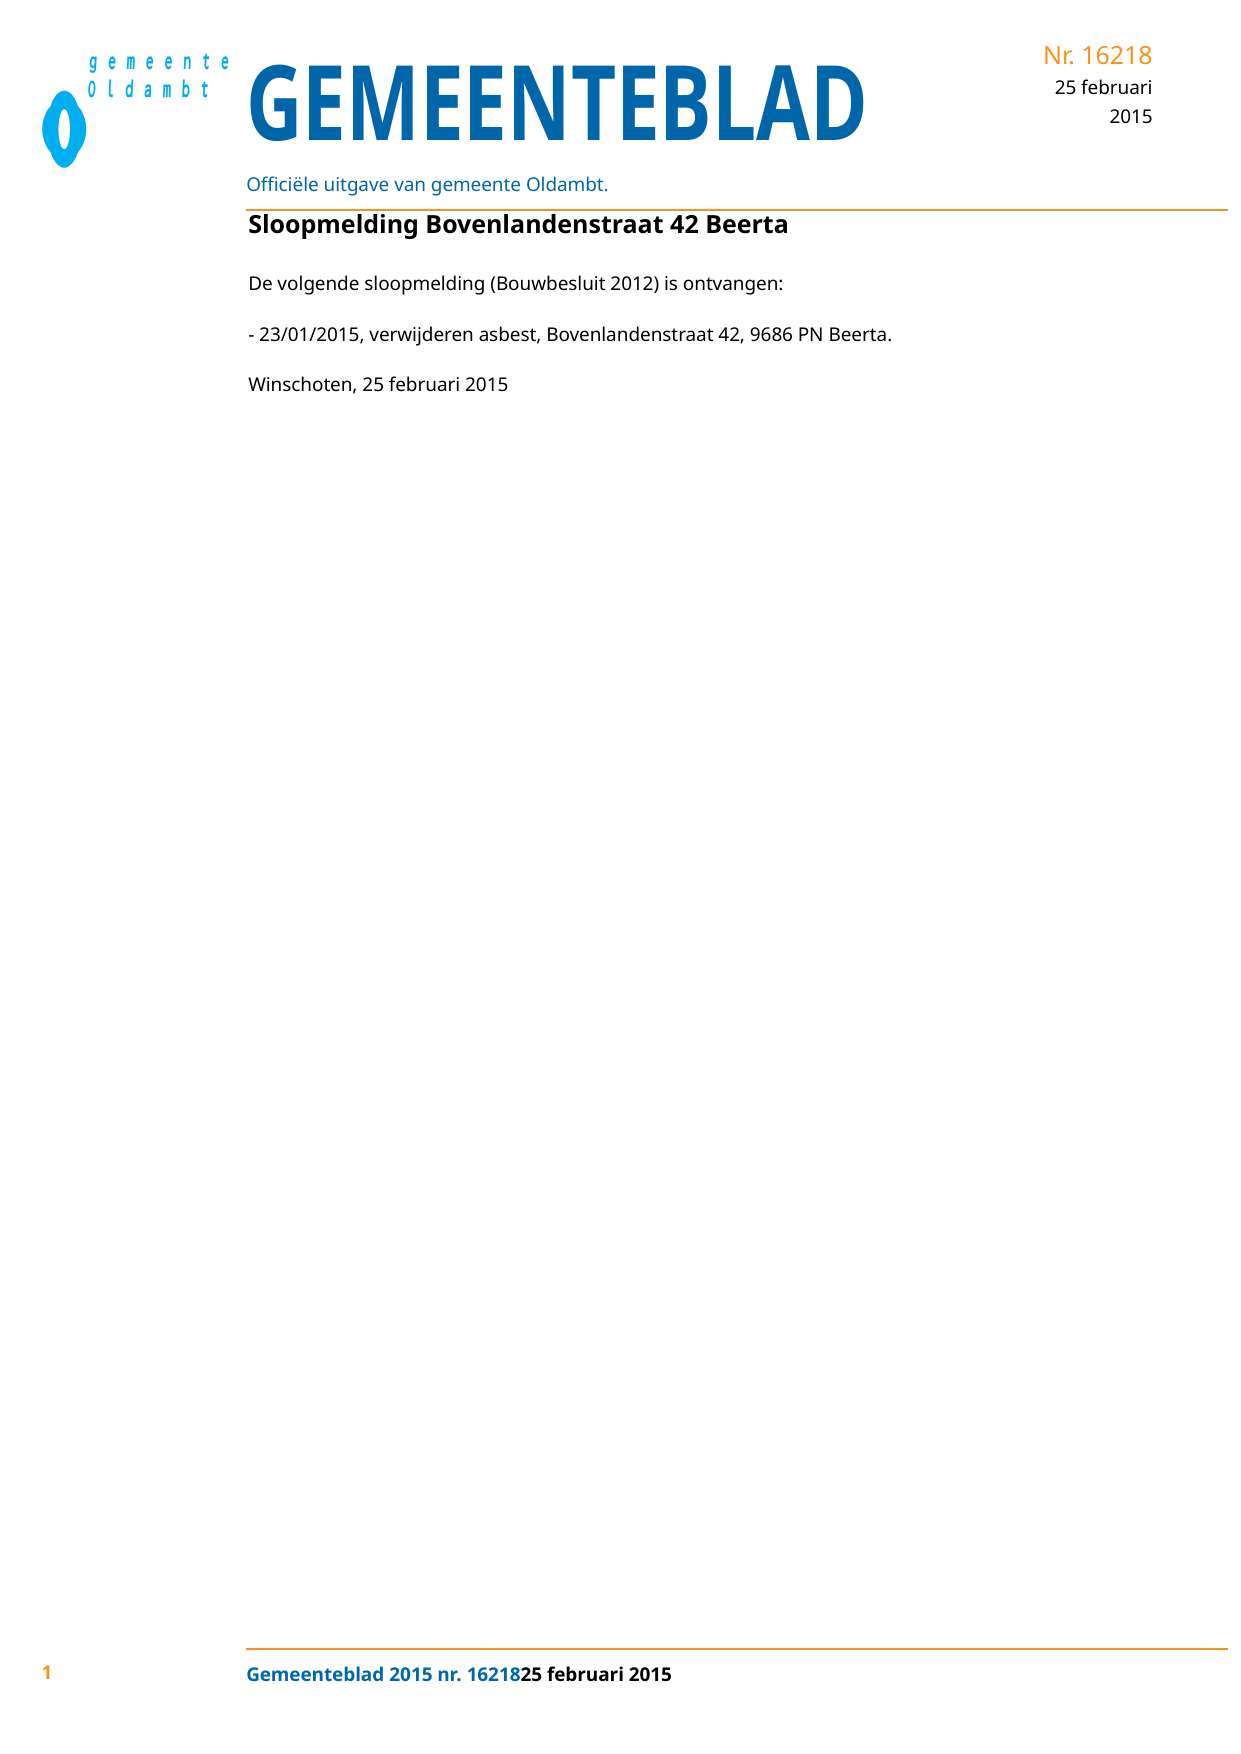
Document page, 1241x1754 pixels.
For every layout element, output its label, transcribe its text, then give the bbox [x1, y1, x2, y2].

text - 23/01/2015, verwijderen asbest, Bovenlandenstraat 42, 9686 PN Beerta. [248, 321, 1152, 346]
text Winschoten, 25 februari 2015 [248, 371, 1152, 397]
text De volgende sloopmelding (Bouwbesluit 2012) is ontvangen: [248, 270, 1152, 296]
text Sloopmelding Bovenlandenstraat 42 Beerta [248, 211, 1152, 241]
picture [41, 47, 231, 172]
